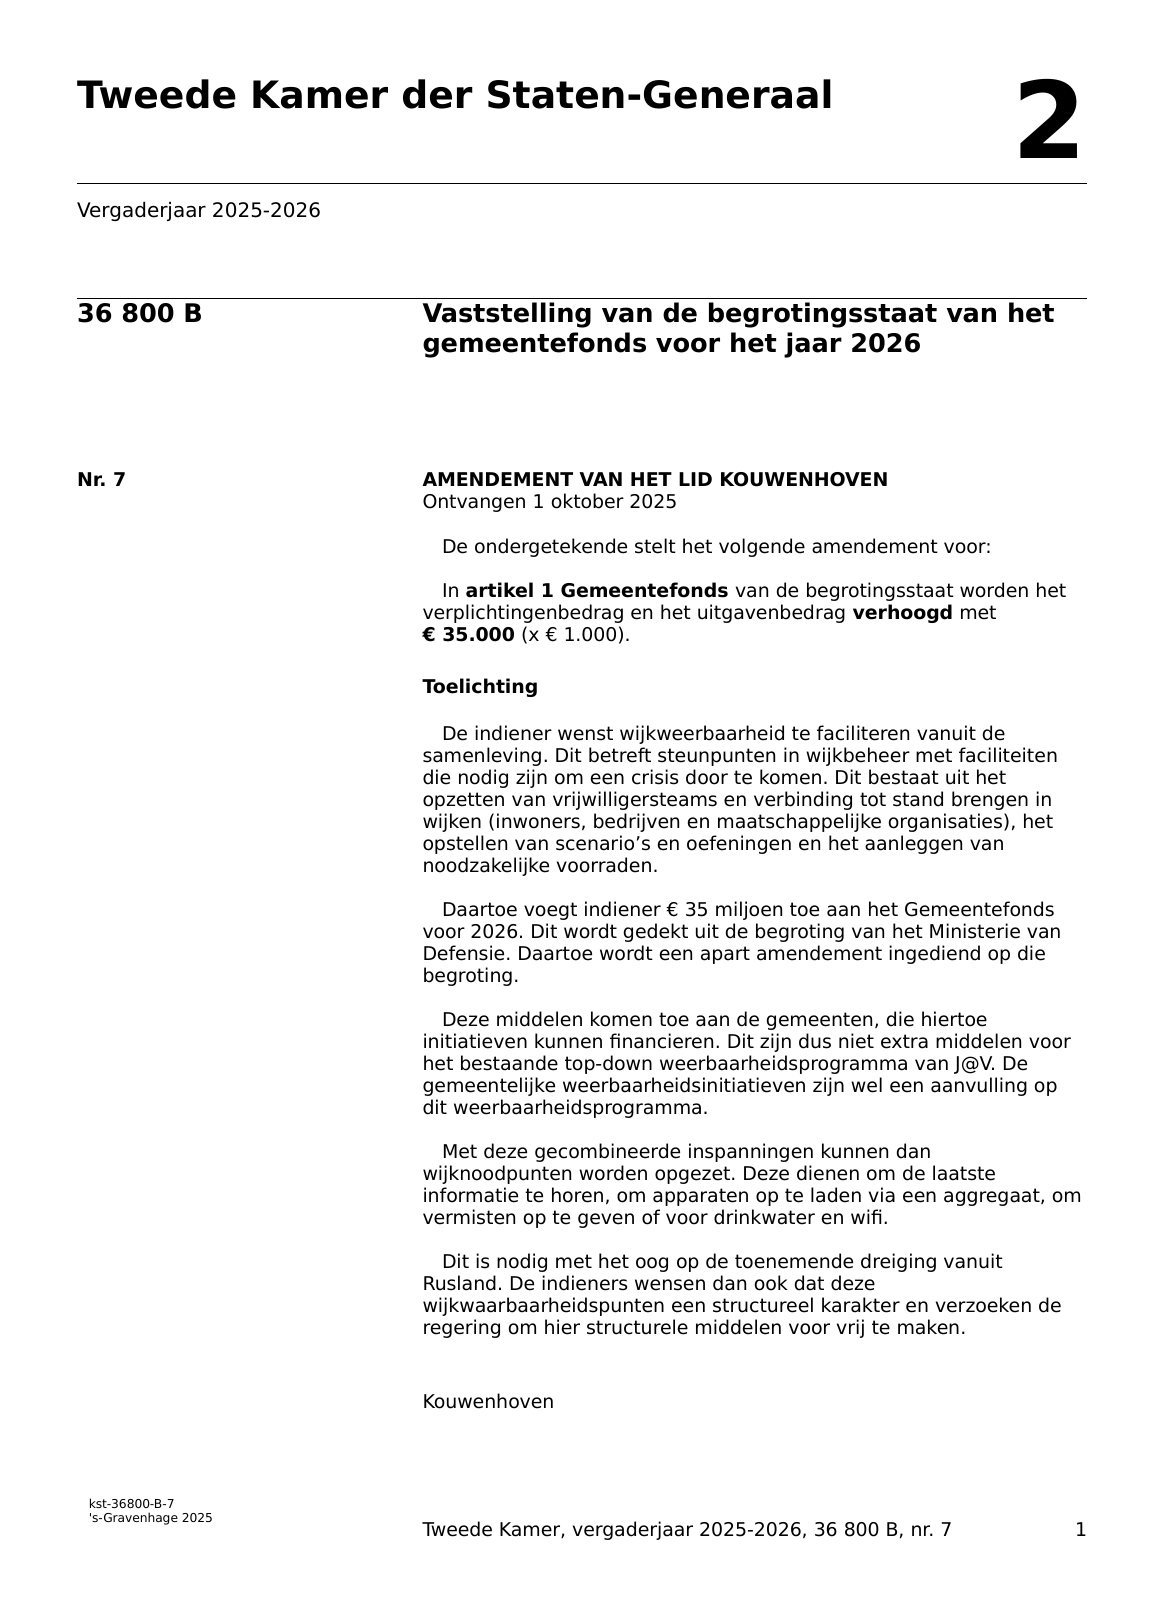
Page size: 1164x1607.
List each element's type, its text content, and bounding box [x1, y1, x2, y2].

text Met deze gecombineerde inspanningen kunnen dan wijknoodpunten worden opgezet. Deze dienen om de laatste informatie te horen, om apparaten op te laden via een aggregaat, om vermisten op te geven of voor drinkwater en wifi. [422, 1141, 1087, 1229]
text Dit is nodig met het oog op de toenemende dreiging vanuit Rusland. De indieners wensen dan ook dat deze wijkwaarbaarheidspunten een structureel karakter en verzoeken de regering om hier structurele middelen voor vrij te maken. [422, 1251, 1087, 1339]
text 's-Gravenhage 2025 [88, 1511, 323, 1525]
table_cell Vergaderjaar 2025-2026 [77, 184, 1087, 298]
text Ontvangen 1 oktober 2025 [422, 491, 1087, 513]
table_header Tweede Kamer der Staten-Generaal [77, 59, 886, 183]
text De ondergetekende stelt het volgende amendement voor: [422, 536, 1087, 557]
text Kouwenhoven [422, 1369, 1087, 1413]
text In artikel 1 Gemeentefonds van de begrotingsstaat worden het verplichtingenbedrag en het uitgavenbedrag verhoogd met € 35.000 (x € 1.000). [422, 580, 1087, 646]
subtitle 36 800 B Vaststelling van de begrotingsstaat van het gemeentefonds voor het jaar 2026 [77, 299, 1087, 358]
text De indiener wenst wijkweerbaarheid te faciliteren vanuit de samenleving. Dit betreft steunpunten in wijkbeheer met faciliteiten die nodig zijn om een crisis door te komen. Dit bestaat uit het opzetten van vrijwilligersteams en verbinding tot stand brengen in wijken (inwoners, bedrijven en maatschappelijke organisaties), het opstellen van scenario’s en oefeningen en het aanleggen van noodzakelijke voorraden. [422, 723, 1087, 876]
text kst-36800-B-7 [88, 1497, 323, 1511]
subtitle Nr. 7 AMENDEMENT VAN HET LID KOUWENHOVEN [77, 469, 1087, 491]
text Daartoe voegt indiener € 35 miljoen toe aan het Gemeentefonds voor 2026. Dit wordt gedekt uit de begroting van het Ministerie van Defensie. Daartoe wordt een apart amendement ingediend op die begroting. [422, 899, 1087, 987]
table_header 2 [886, 59, 1087, 183]
subtitle Toelichting [422, 676, 1087, 698]
text Deze middelen komen toe aan de gemeenten, die hiertoe initiatieven kunnen financieren. Dit zijn dus niet extra middelen voor het bestaande top-down weerbaarheidsprogramma van J@V. De gemeentelijke weerbaarheidsinitiatieven zijn wel een aanvulling op dit weerbaarheidsprogramma. [422, 1009, 1087, 1119]
